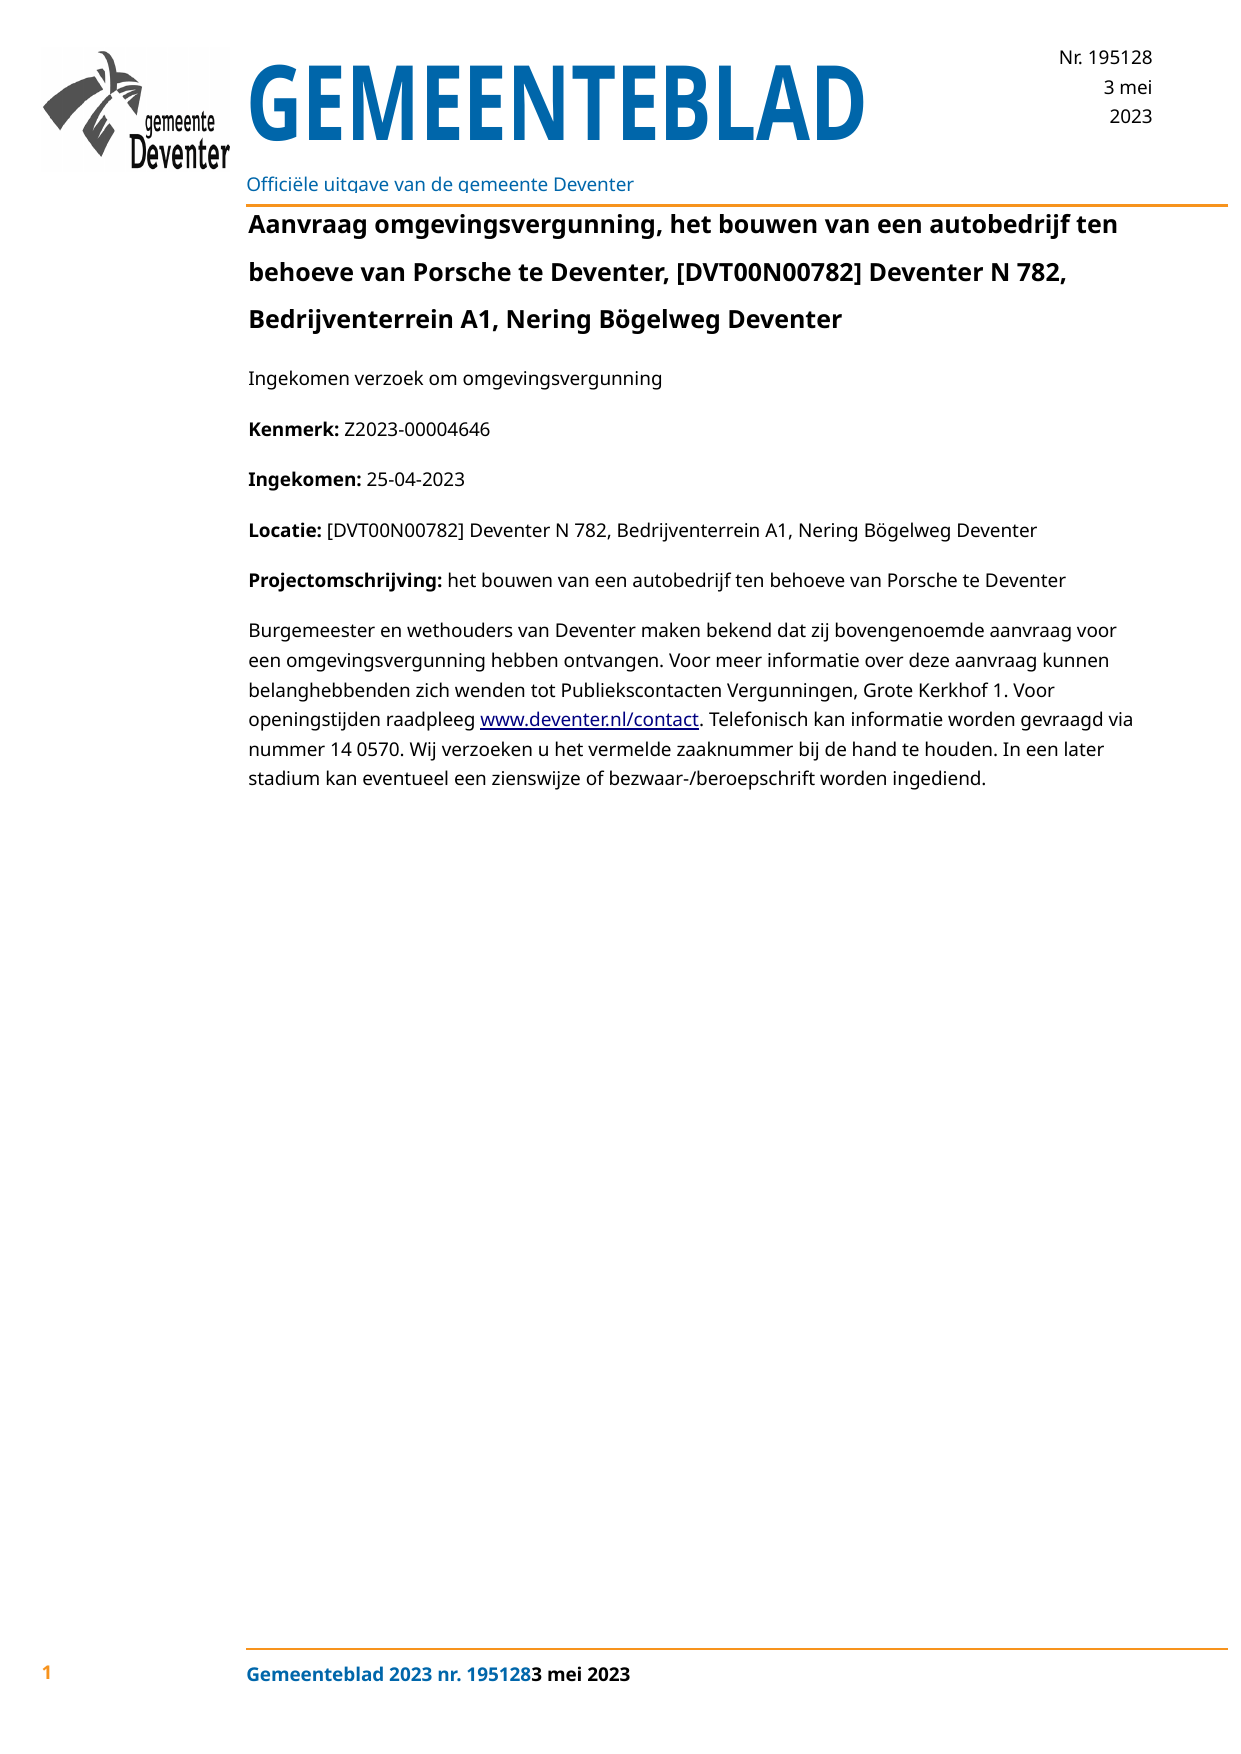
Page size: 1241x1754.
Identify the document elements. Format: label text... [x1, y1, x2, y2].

text Projectomschrijving: het bouwen van een autobedrijf ten behoeve van Porsche te Deventer [248, 567, 1152, 593]
text Ingekomen: 25-04-2023 [248, 466, 1152, 492]
text Ingekomen verzoek om omgevingsvergunning [248, 366, 1152, 391]
text Aanvraag omgevingsvergunning, het bouwen van een autobedrijf ten behoeve van Porsche te Deventer, [DVT00N00782] Deventer N 782, Bedrijventerrein A1, Nering Bögelweg Deventer [248, 207, 1152, 336]
text Locatie: [DVT00N00782] Deventer N 782, Bedrijventerrein A1, Nering Bögelweg Deventer [248, 517, 1152, 542]
text Kenmerk: Z2023-00004646 [248, 416, 1152, 442]
text Burgemeester en wethouders van Deventer maken bekend dat zij bovengenoemde aanvraag voor een omgevingsvergunning hebben ontvangen. Voor meer informatie over deze aanvraag kunnen belanghebbenden zich wenden tot Publiekscontacten Vergunningen, Grote Kerkhof 1. Voor openingstijden raadpleeg www.deventer.nl/contact. Telefonisch kan informatie worden gevraagd via nummer 14 0570. Wij verzoeken u het vermelde zaaknummer bij de hand te houden. In een later stadium kan eventueel een zienswijze of bezwaar-/beroepschrift worden ingediend. [248, 618, 1152, 791]
picture [41, 47, 231, 172]
